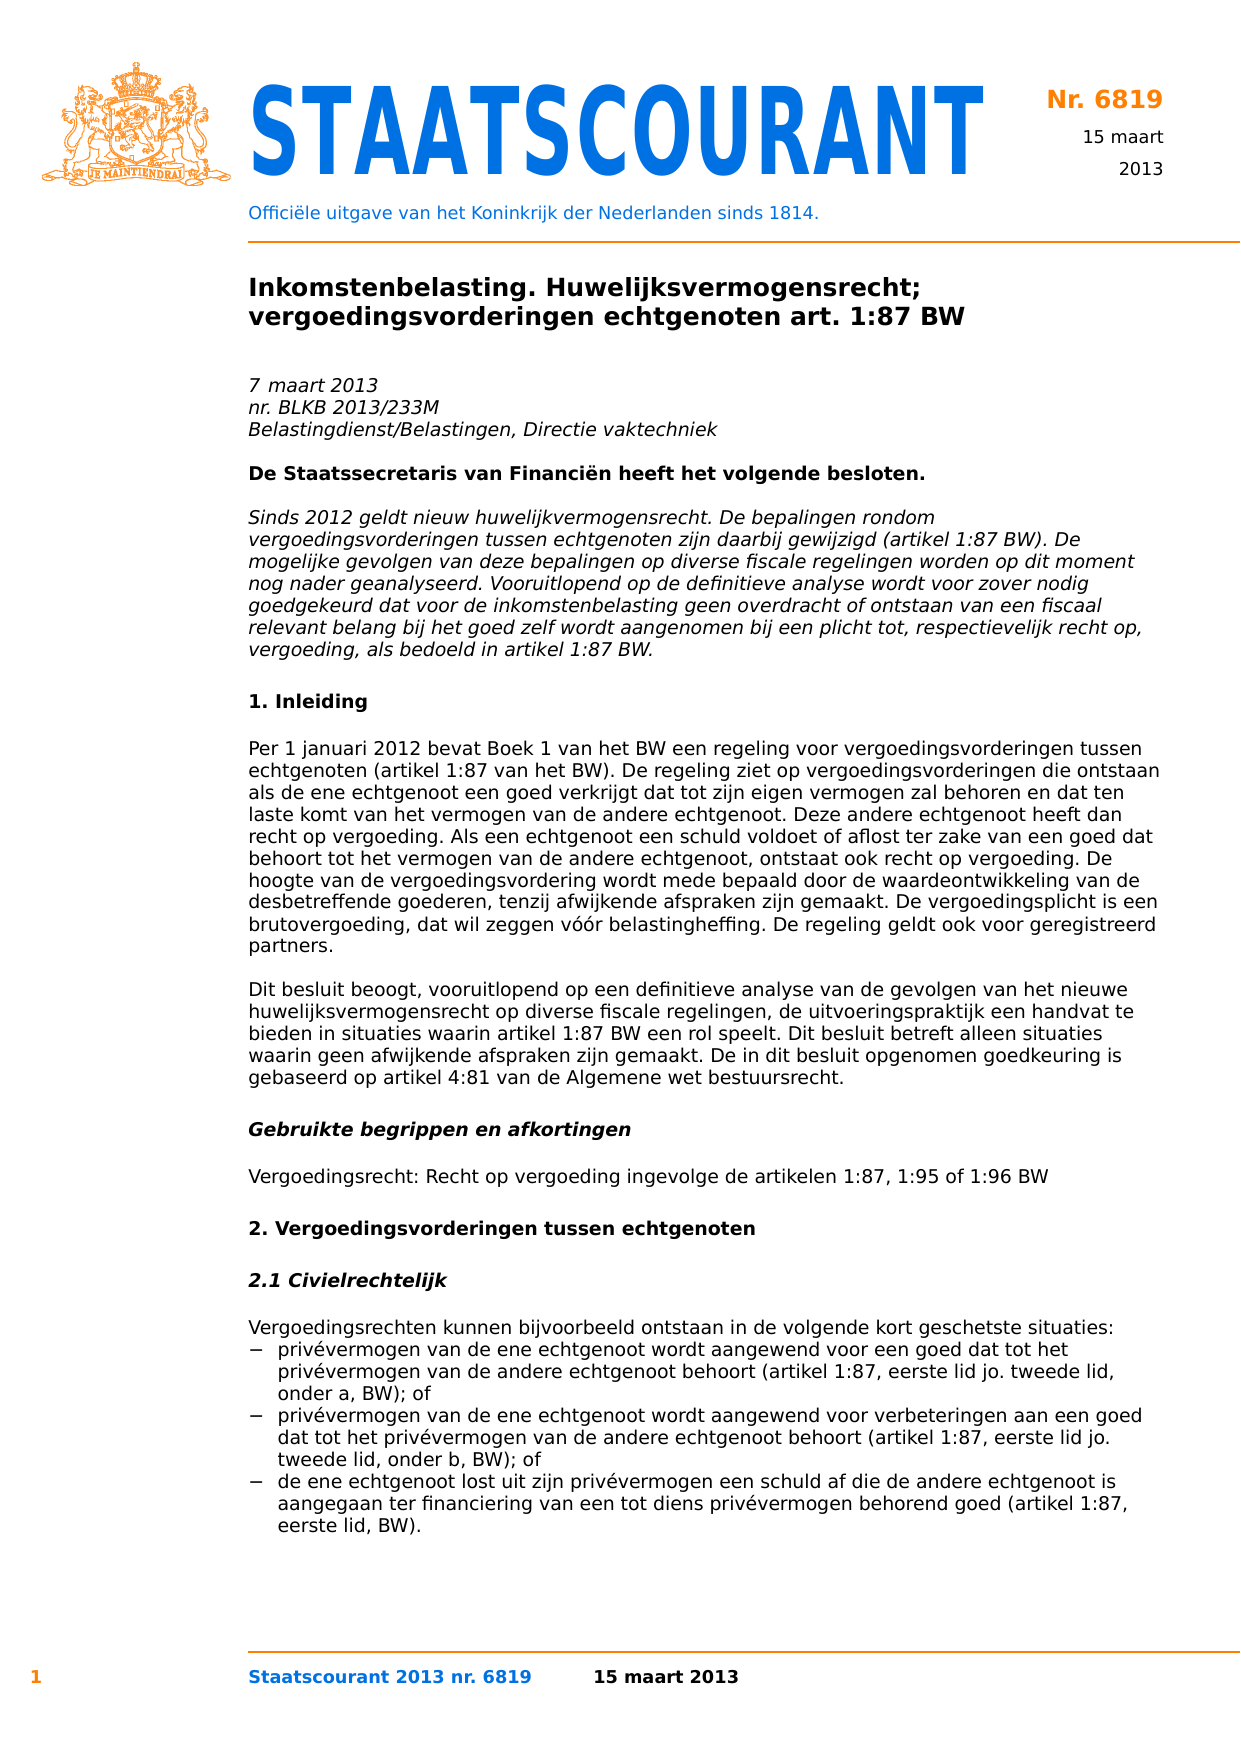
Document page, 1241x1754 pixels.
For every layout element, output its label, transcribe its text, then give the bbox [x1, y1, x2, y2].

text Vergoedingsrecht: Recht op vergoeding ingevolge de artikelen 1:87, 1:95 of 1:96 BW [248, 1166, 1163, 1188]
text − de ene echtgenoot lost uit zijn privévermogen een schuld af die de andere echtgenoot is aangegaan ter financiering van een tot diens privévermogen behorend goed (artikel 1:87, eerste lid, BW). [248, 1471, 1163, 1537]
table_header Nr. 6819 [998, 62, 1240, 121]
subtitle Gebruikte begrippen en afkortingen [248, 1119, 1163, 1141]
table_cell 15 maart [998, 121, 1240, 153]
text nr. BLKB 2013/233M [248, 397, 1163, 419]
table_header [25, 62, 248, 241]
table_cell Officiële uitgave van het Koninkrijk der Nederlanden sinds 1814. [248, 203, 1240, 241]
text 7 maart 2013 [248, 375, 1163, 397]
text Belastingdienst/Belastingen, Directie vaktechniek [248, 419, 1163, 441]
picture [41, 62, 231, 186]
text − privévermogen van de ene echtgenoot wordt aangewend voor een goed dat tot het privévermogen van de andere echtgenoot behoort (artikel 1:87, eerste lid jo. tweede lid, onder a, BW); of [248, 1339, 1163, 1405]
text Per 1 januari 2012 bevat Boek 1 van het BW een regeling voor vergoedingsvorderingen tussen echtgenoten (artikel 1:87 van het BW). De regeling ziet op vergoedingsvorderingen die ontstaan als de ene echtgenoot een goed verkrijgt dat tot zijn eigen vermogen zal behoren en dat ten laste komt van het vermogen van de andere echtgenoot. Deze andere echtgenoot heeft dan recht op vergoeding. Als een echtgenoot een schuld voldoet of aflost ter zake van een goed dat behoort tot het vermogen van de andere echtgenoot, ontstaat ook recht op vergoeding. De hoogte van de vergoedingsvordering wordt mede bepaald door de waardeontwikkeling van de desbetreffende goederen, tenzij afwijkende afspraken zijn gemaakt. De vergoedingsplicht is een brutovergoeding, dat wil zeggen vóór belastingheffing. De regeling geldt ook voor geregistreerd partners. [248, 738, 1163, 957]
table_header STAATSCOURANT [248, 62, 998, 203]
subtitle 1. Inleiding [248, 691, 1163, 713]
text Dit besluit beoogt, vooruitlopend op een definitieve analyse van de gevolgen van het nieuwe huwelijksvermogensrecht op diverse fiscale regelingen, de uitvoeringspraktijk een handvat te bieden in situaties waarin artikel 1:87 BW een rol speelt. Dit besluit betreft alleen situaties waarin geen afwijkende afspraken zijn gemaakt. De in dit besluit opgenomen goedkeuring is gebaseerd op artikel 4:81 van de Algemene wet bestuursrecht. [248, 979, 1163, 1089]
subtitle Inkomstenbelasting. Huwelijksvermogensrecht; vergoedingsvorderingen echtgenoten art. 1:87 BW [248, 273, 1163, 331]
subtitle 2. Vergoedingsvorderingen tussen echtgenoten [248, 1218, 1163, 1240]
text Sinds 2012 geldt nieuw huwelijkvermogensrecht. De bepalingen rondom vergoedingsvorderingen tussen echtgenoten zijn daarbij gewijzigd (artikel 1:87 BW). De mogelijke gevolgen van deze bepalingen op diverse fiscale regelingen worden op dit moment nog nader geanalyseerd. Vooruitlopend op de definitieve analyse wordt voor zover nodig goedgekeurd dat voor de inkomstenbelasting geen overdracht of ontstaan van een fiscaal relevant belang bij het goed zelf wordt aangenomen bij een plicht tot, respectievelijk recht op, vergoeding, als bedoeld in artikel 1:87 BW. [248, 507, 1163, 661]
text De Staatssecretaris van Financiën heeft het volgende besloten. [248, 463, 1163, 485]
text − privévermogen van de ene echtgenoot wordt aangewend voor verbeteringen aan een goed dat tot het privévermogen van de andere echtgenoot behoort (artikel 1:87, eerste lid jo. tweede lid, onder b, BW); of [248, 1405, 1163, 1471]
text Vergoedingsrechten kunnen bijvoorbeeld ontstaan in de volgende kort geschetste situaties: [248, 1317, 1163, 1339]
table_cell 2013 [998, 153, 1240, 203]
subtitle 2.1 Civielrechtelijk [248, 1270, 1163, 1292]
